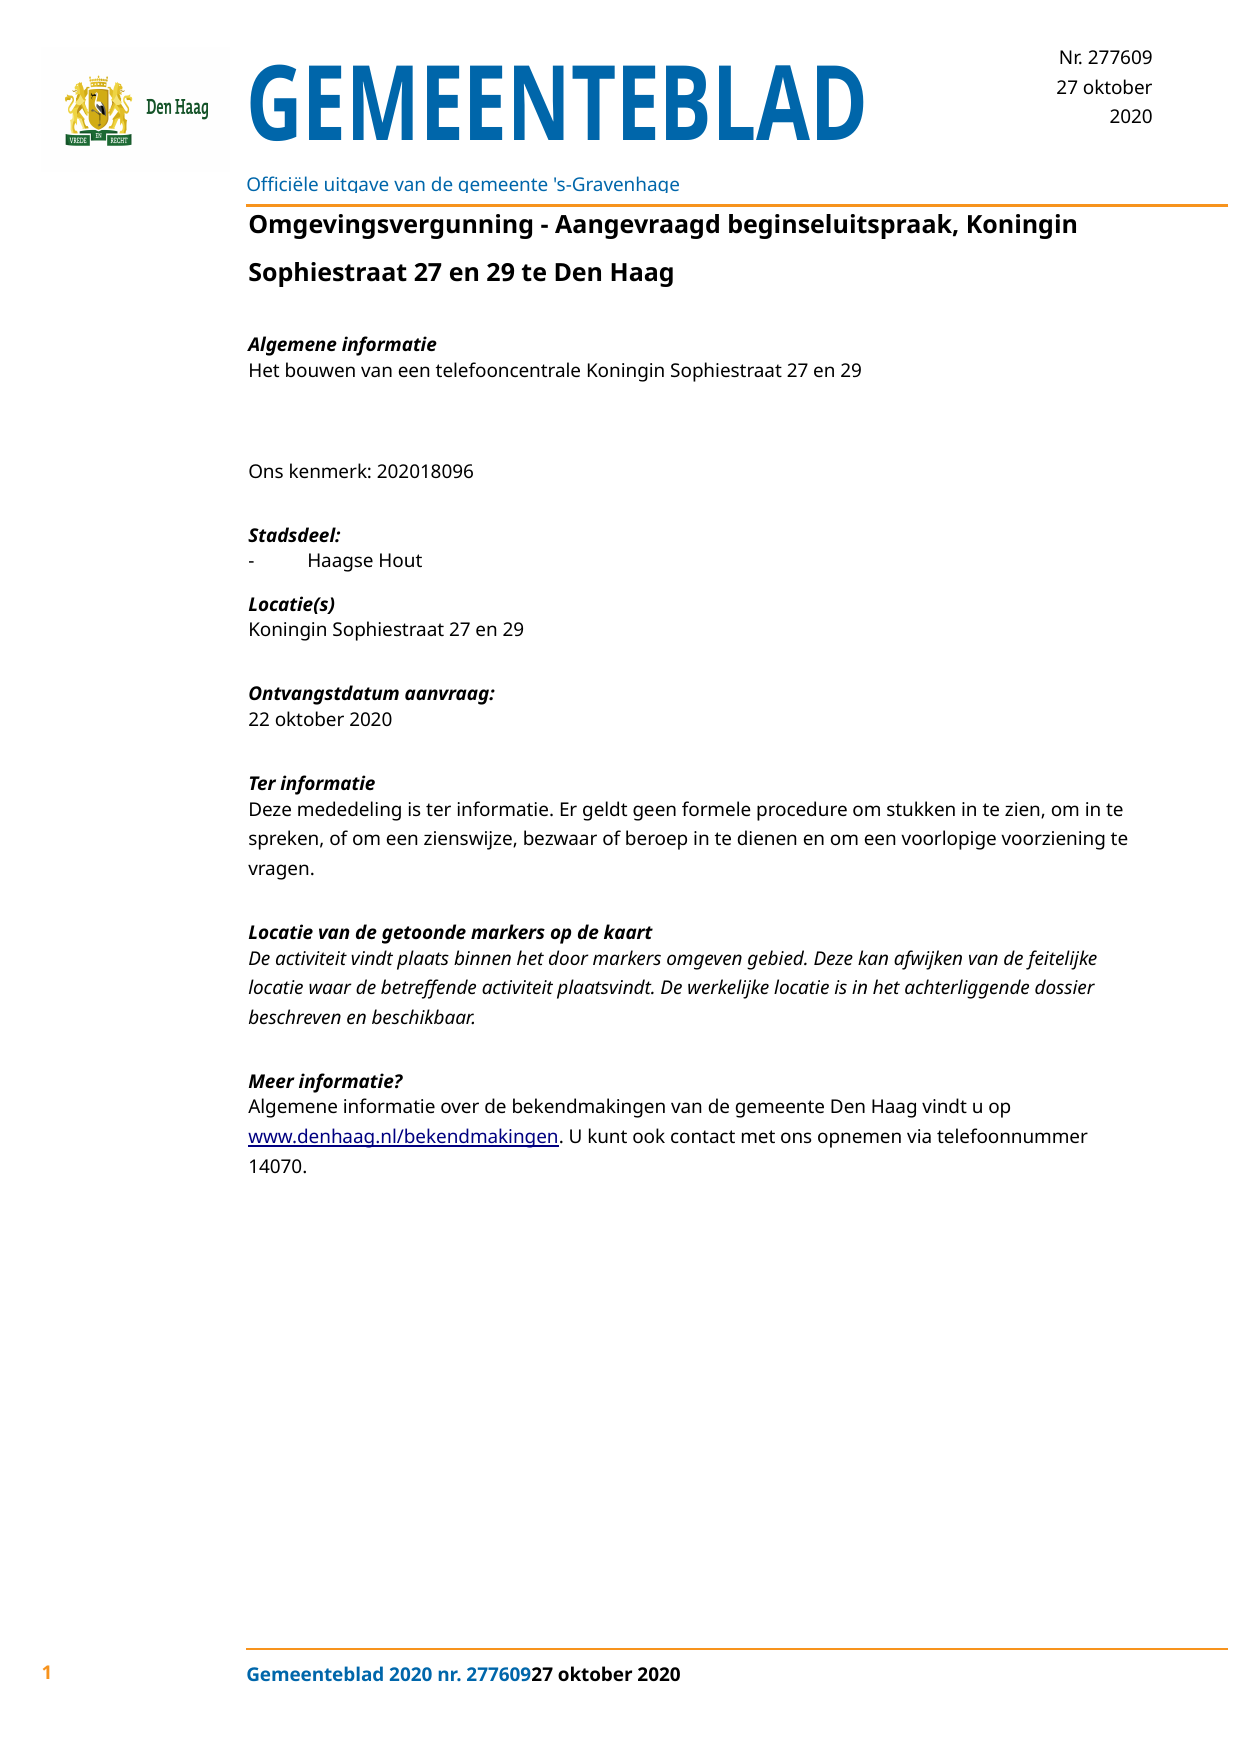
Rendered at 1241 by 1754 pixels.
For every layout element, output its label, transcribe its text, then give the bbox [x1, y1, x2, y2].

text Meer informatie? [248, 1068, 1152, 1094]
text Deze mededeling is ter informatie. Er geldt geen formele procedure om stukken in te zien, om in te spreken, of om een zienswijze, bezwaar of beroep in te dienen en om een voorlopige voorziening te vragen. [248, 796, 1152, 881]
list Haagse Hout [248, 548, 1152, 573]
text 22 oktober 2020 [248, 706, 1152, 732]
text Ontvangstdatum aanvraag: [248, 681, 1152, 706]
picture [41, 47, 231, 172]
text Het bouwen van een telefooncentrale Koningin Sophiestraat 27 en 29 [248, 357, 1152, 383]
text De activiteit vindt plaats binnen het door markers omgeven gebied. Deze kan afwijken van de feitelijke locatie waar de betreffende activiteit plaatsvindt. De werkelijke locatie is in het achterliggende dossier beschreven en beschikbaar. [248, 945, 1152, 1030]
text Locatie van de getoonde markers op de kaart [248, 919, 1152, 945]
text Algemene informatie [248, 331, 1152, 357]
text Omgevingsvergunning - Aangevraagd beginseluitspraak, Koningin Sophiestraat 27 en 29 te Den Haag [248, 207, 1152, 288]
text Koningin Sophiestraat 27 en 29 [248, 617, 1152, 642]
text Ter informatie [248, 770, 1152, 796]
text Ons kenmerk: 202018096 [248, 458, 1152, 484]
text Locatie(s) [248, 591, 1152, 617]
text Stadsdeel: [248, 522, 1152, 548]
text Algemene informatie over de bekendmakingen van de gemeente Den Haag vindt u op www.denhaag.nl/bekendmakingen. U kunt ook contact met ons opnemen via telefoonnummer 14070. [248, 1094, 1152, 1178]
